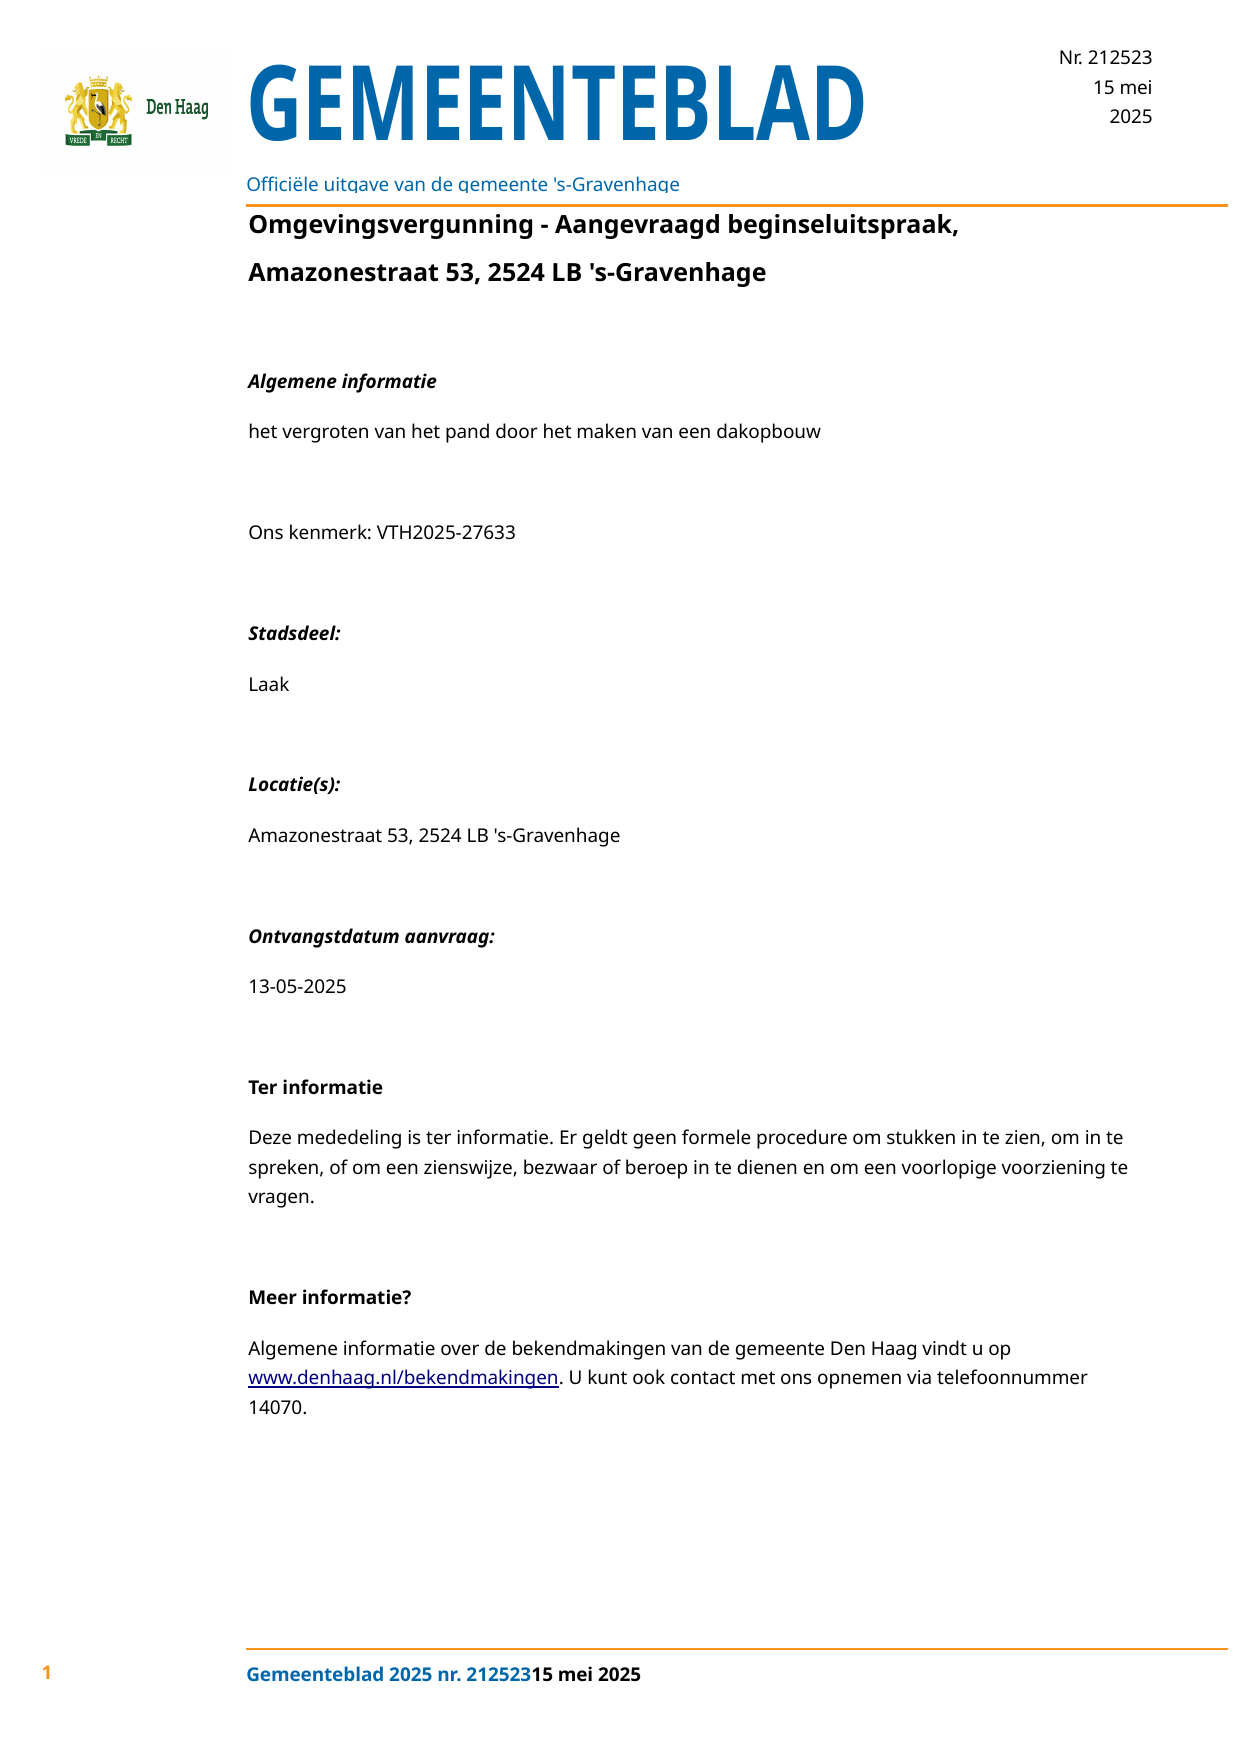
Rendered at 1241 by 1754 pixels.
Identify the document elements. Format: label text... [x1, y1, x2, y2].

text Algemene informatie [248, 368, 1152, 394]
text Ter informatie [248, 1074, 1152, 1100]
text Deze mededeling is ter informatie. Er geldt geen formele procedure om stukken in te zien, om in te spreken, of om een zienswijze, bezwaar of beroep in te dienen en om een voorlopige voorziening te vragen. [248, 1124, 1152, 1209]
text Amazonestraat 53, 2524 LB 's-Gravenhage [248, 822, 1152, 848]
text Algemene informatie over de bekendmakingen van de gemeente Den Haag vindt u op www.denhaag.nl/bekendmakingen. U kunt ook contact met ons opnemen via telefoonnummer 14070. [248, 1335, 1152, 1420]
text Ons kenmerk: VTH2025-27633 [248, 519, 1152, 545]
text Ontvangstdatum aanvraag: [248, 923, 1152, 949]
picture [41, 47, 231, 172]
text Laak [248, 671, 1152, 697]
text Locatie(s): [248, 772, 1152, 797]
text het vergroten van het pand door het maken van een dakopbouw [248, 419, 1152, 444]
text Stadsdeel: [248, 620, 1152, 646]
text Meer informatie? [248, 1284, 1152, 1310]
text Omgevingsvergunning - Aangevraagd beginseluitspraak, Amazonestraat 53, 2524 LB 's-Gravenhage [248, 207, 1152, 288]
text 13-05-2025 [248, 973, 1152, 999]
